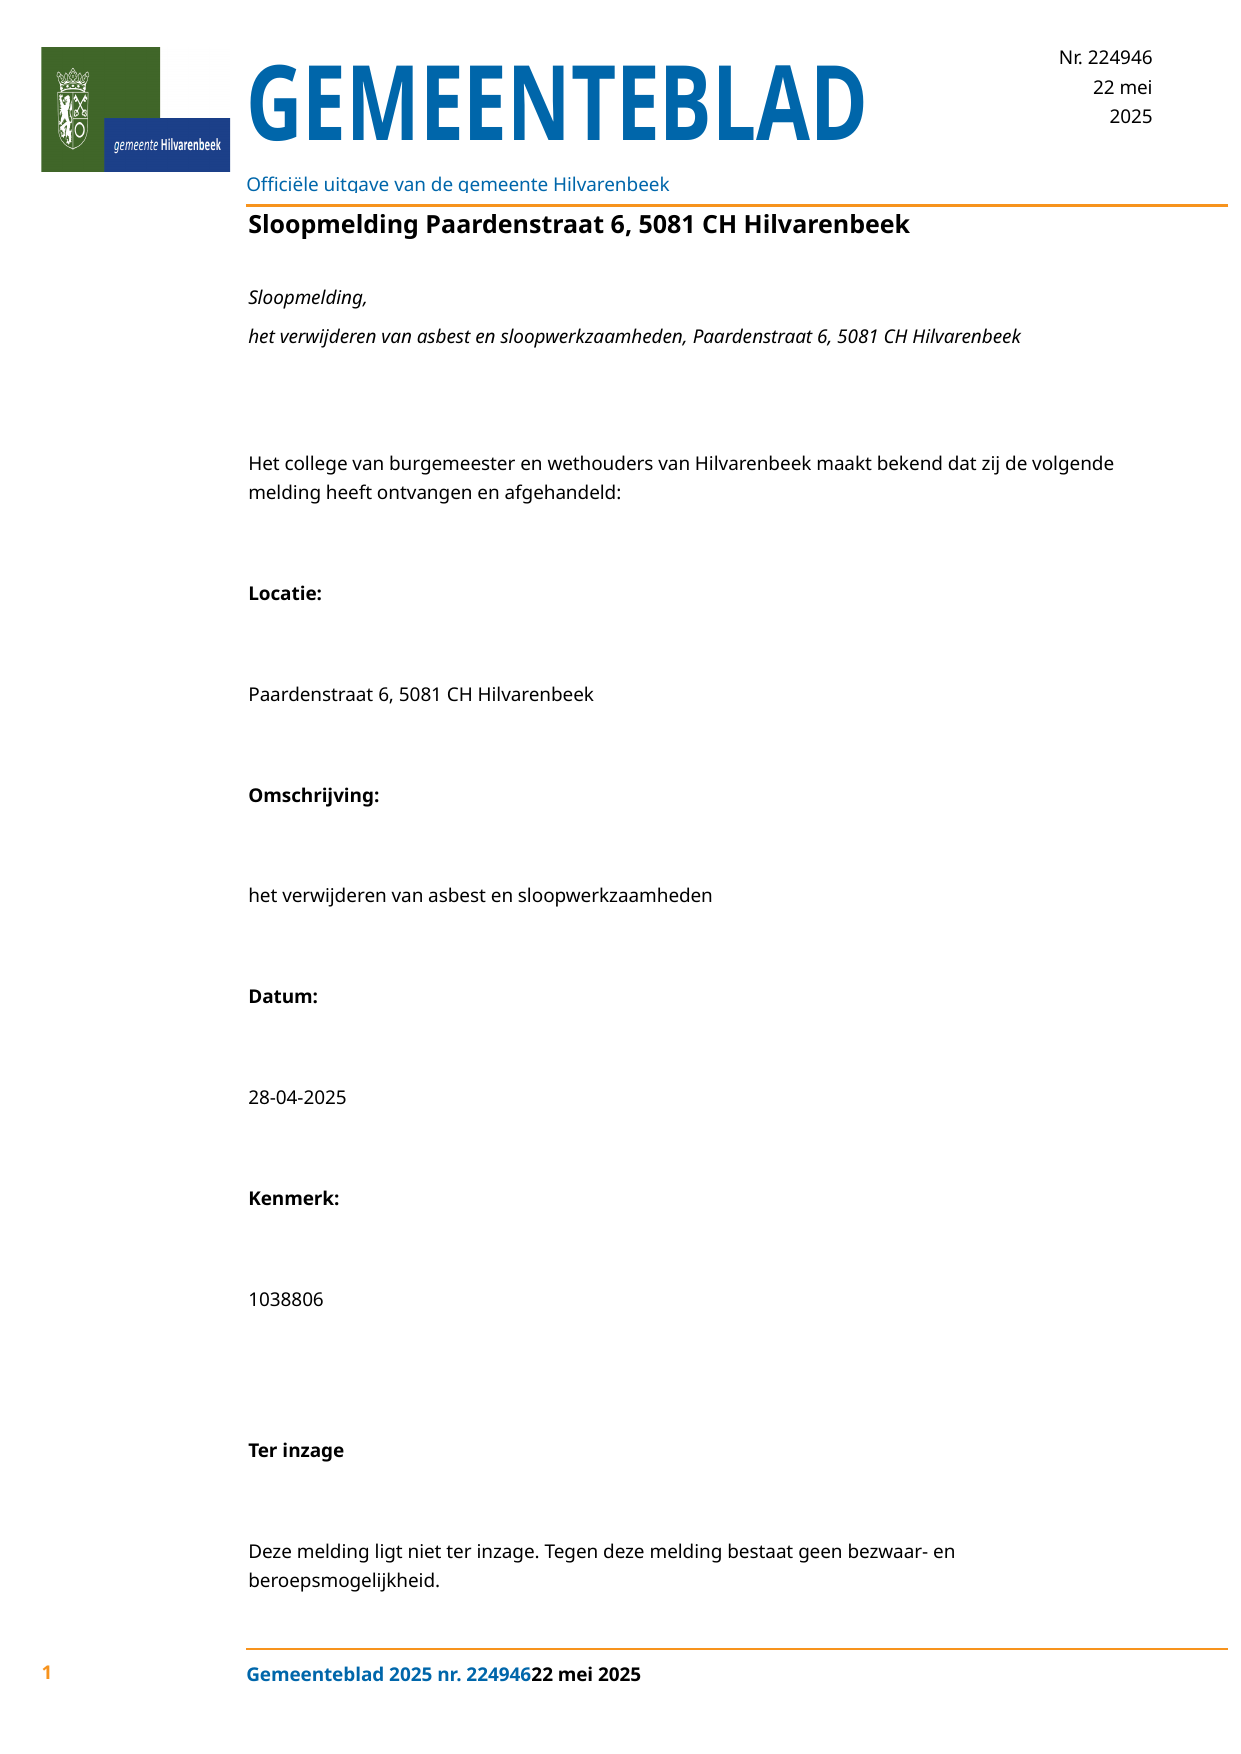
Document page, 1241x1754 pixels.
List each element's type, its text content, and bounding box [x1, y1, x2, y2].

picture [41, 47, 231, 172]
text 28-04-2025 [248, 1084, 1152, 1110]
text Sloopmelding, [248, 284, 1152, 309]
text Datum: [248, 983, 1152, 1009]
text Omschrijving: [248, 782, 1152, 807]
text Deze melding ligt niet ter inzage. Tegen deze melding bestaat geen bezwaar- en beroepsmogelijkheid. [248, 1538, 1152, 1593]
text Paardenstraat 6, 5081 CH Hilvarenbeek [248, 681, 1152, 707]
text Het college van burgemeester en wethouders van Hilvarenbeek maakt bekend dat zij de volgende melding heeft ontvangen en afgehandeld: [248, 450, 1152, 505]
text het verwijderen van asbest en sloopwerkzaamheden [248, 883, 1152, 908]
text Ter inzage [248, 1437, 1152, 1463]
text Locatie: [248, 580, 1152, 606]
text Kenmerk: [248, 1185, 1152, 1211]
text Sloopmelding Paardenstraat 6, 5081 CH Hilvarenbeek [248, 207, 1152, 241]
text 1038806 [248, 1286, 1152, 1312]
text het verwijderen van asbest en sloopwerkzaamheden, Paardenstraat 6, 5081 CH Hilvarenbeek [248, 323, 1152, 349]
